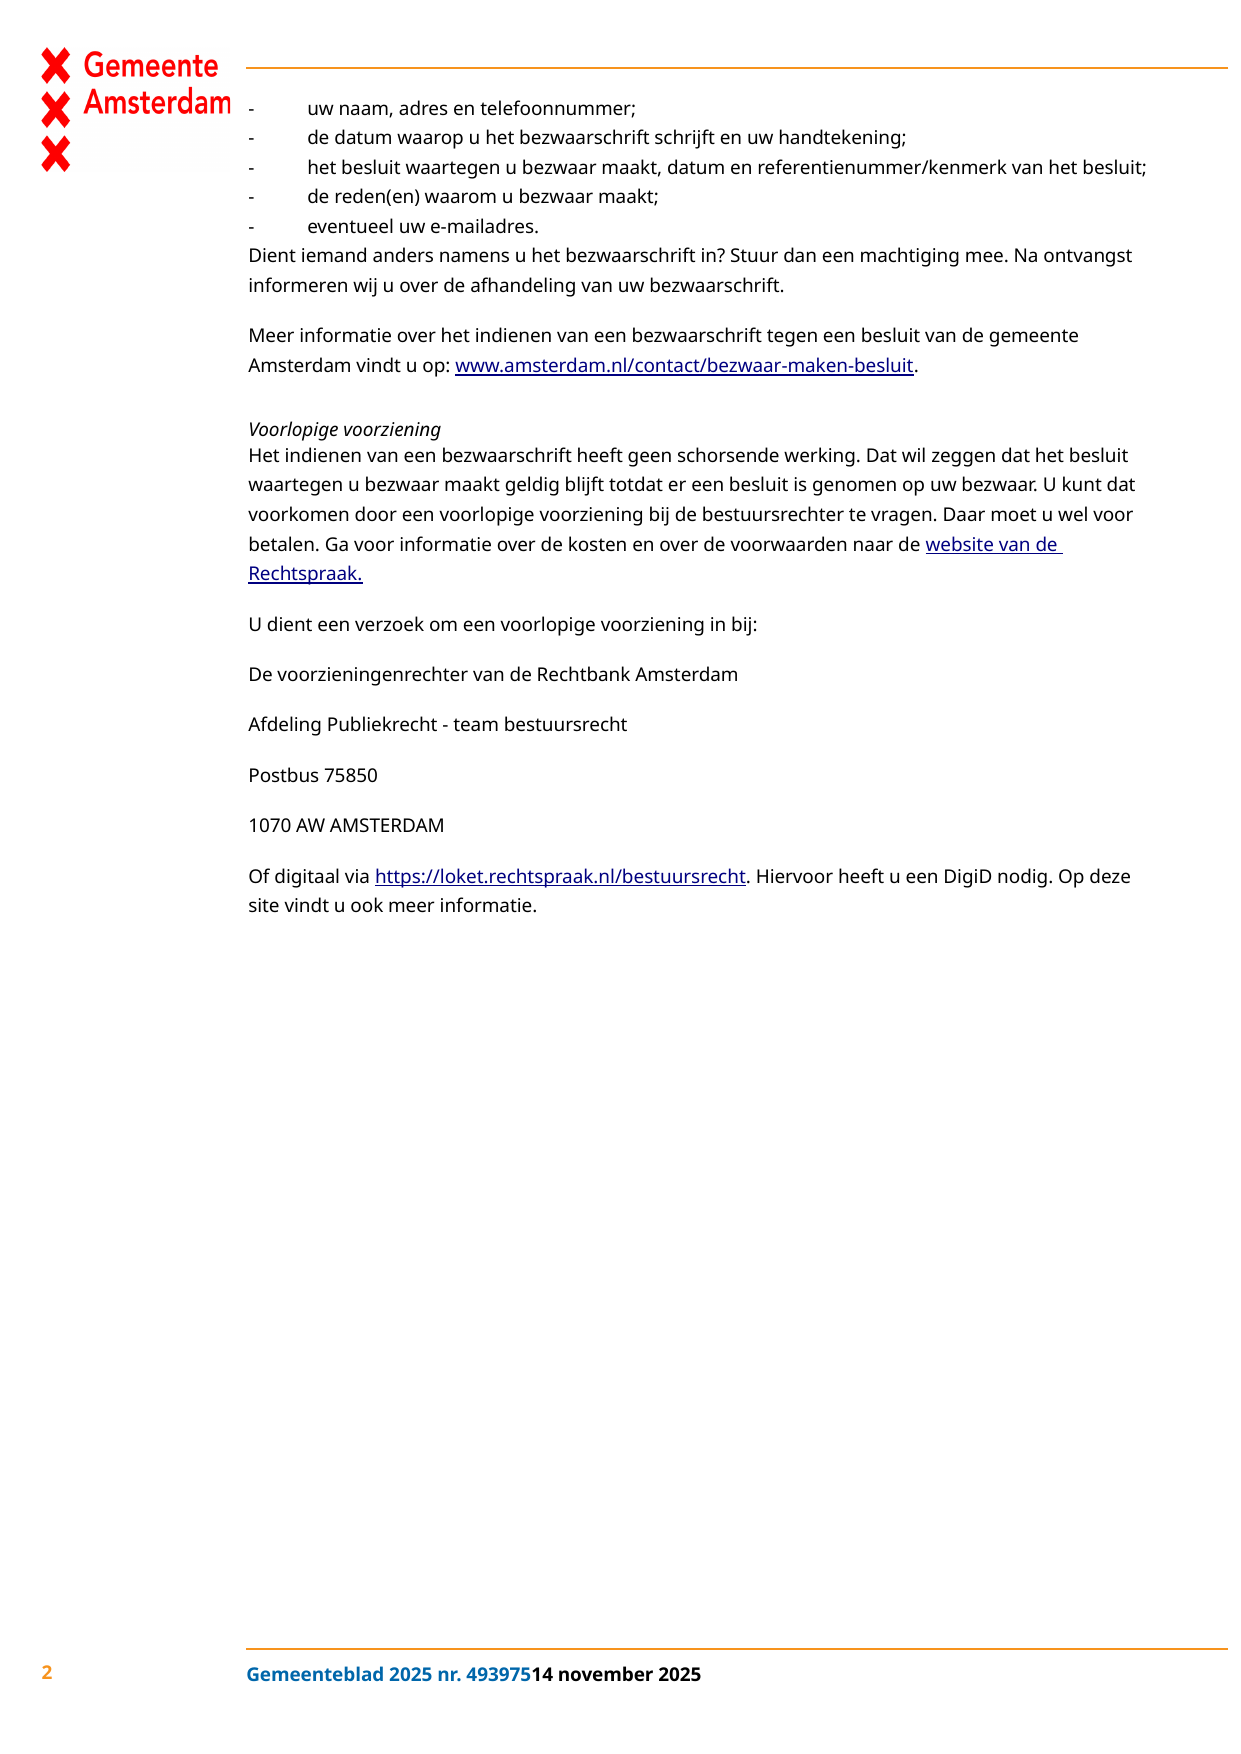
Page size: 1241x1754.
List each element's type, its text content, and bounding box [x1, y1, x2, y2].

list eventueel uw e-mailadres. [248, 213, 1152, 239]
text De voorzieningenrechter van de Rechtbank Amsterdam [248, 661, 1152, 687]
text Of digitaal via https://loket.rechtspraak.nl/bestuursrecht. Hiervoor heeft u een DigiD nodig. Op deze site vindt u ook meer informatie. [248, 863, 1152, 918]
text Postbus 75850 [248, 762, 1152, 788]
text Afdeling Publiekrecht - team bestuursrecht [248, 712, 1152, 737]
text Meer informatie over het indienen van een bezwaarschrift tegen een besluit van de gemeente Amsterdam vindt u op: www.amsterdam.nl/contact/bezwaar-maken-besluit. [248, 323, 1152, 378]
list uw naam, adres en telefoonnummer; [248, 95, 1152, 121]
list de reden(en) waarom u bezwaar maakt; [248, 183, 1152, 209]
list het besluit waartegen u bezwaar maakt, datum en referentienummer/kenmerk van het besluit; [248, 154, 1152, 180]
list de datum waarop u het bezwaarschrift schrijft en uw handtekening; [248, 124, 1152, 150]
text U dient een verzoek om een voorlopige voorziening in bij: [248, 611, 1152, 636]
text Het indienen van een bezwaarschrift heeft geen schorsende werking. Dat wil zeggen dat het besluit waartegen u bezwaar maakt geldig blijft totdat er een besluit is genomen op uw bezwaar. U kunt dat voorkomen door een voorlopige voorziening bij de bestuursrechter te vragen. Daar moet u wel voor betalen. Ga voor informatie over de kosten en over de voorwaarden naar de website van de Rechtspraak. [248, 442, 1152, 586]
picture [41, 47, 231, 172]
text 1070 AW AMSTERDAM [248, 812, 1152, 838]
text Dient iemand anders namens u het bezwaarschrift in? Stuur dan een machtiging mee. Na ontvangst informeren wij u over de afhandeling van uw bezwaarschrift. [248, 243, 1152, 298]
text Voorlopige voorziening [248, 416, 1152, 442]
